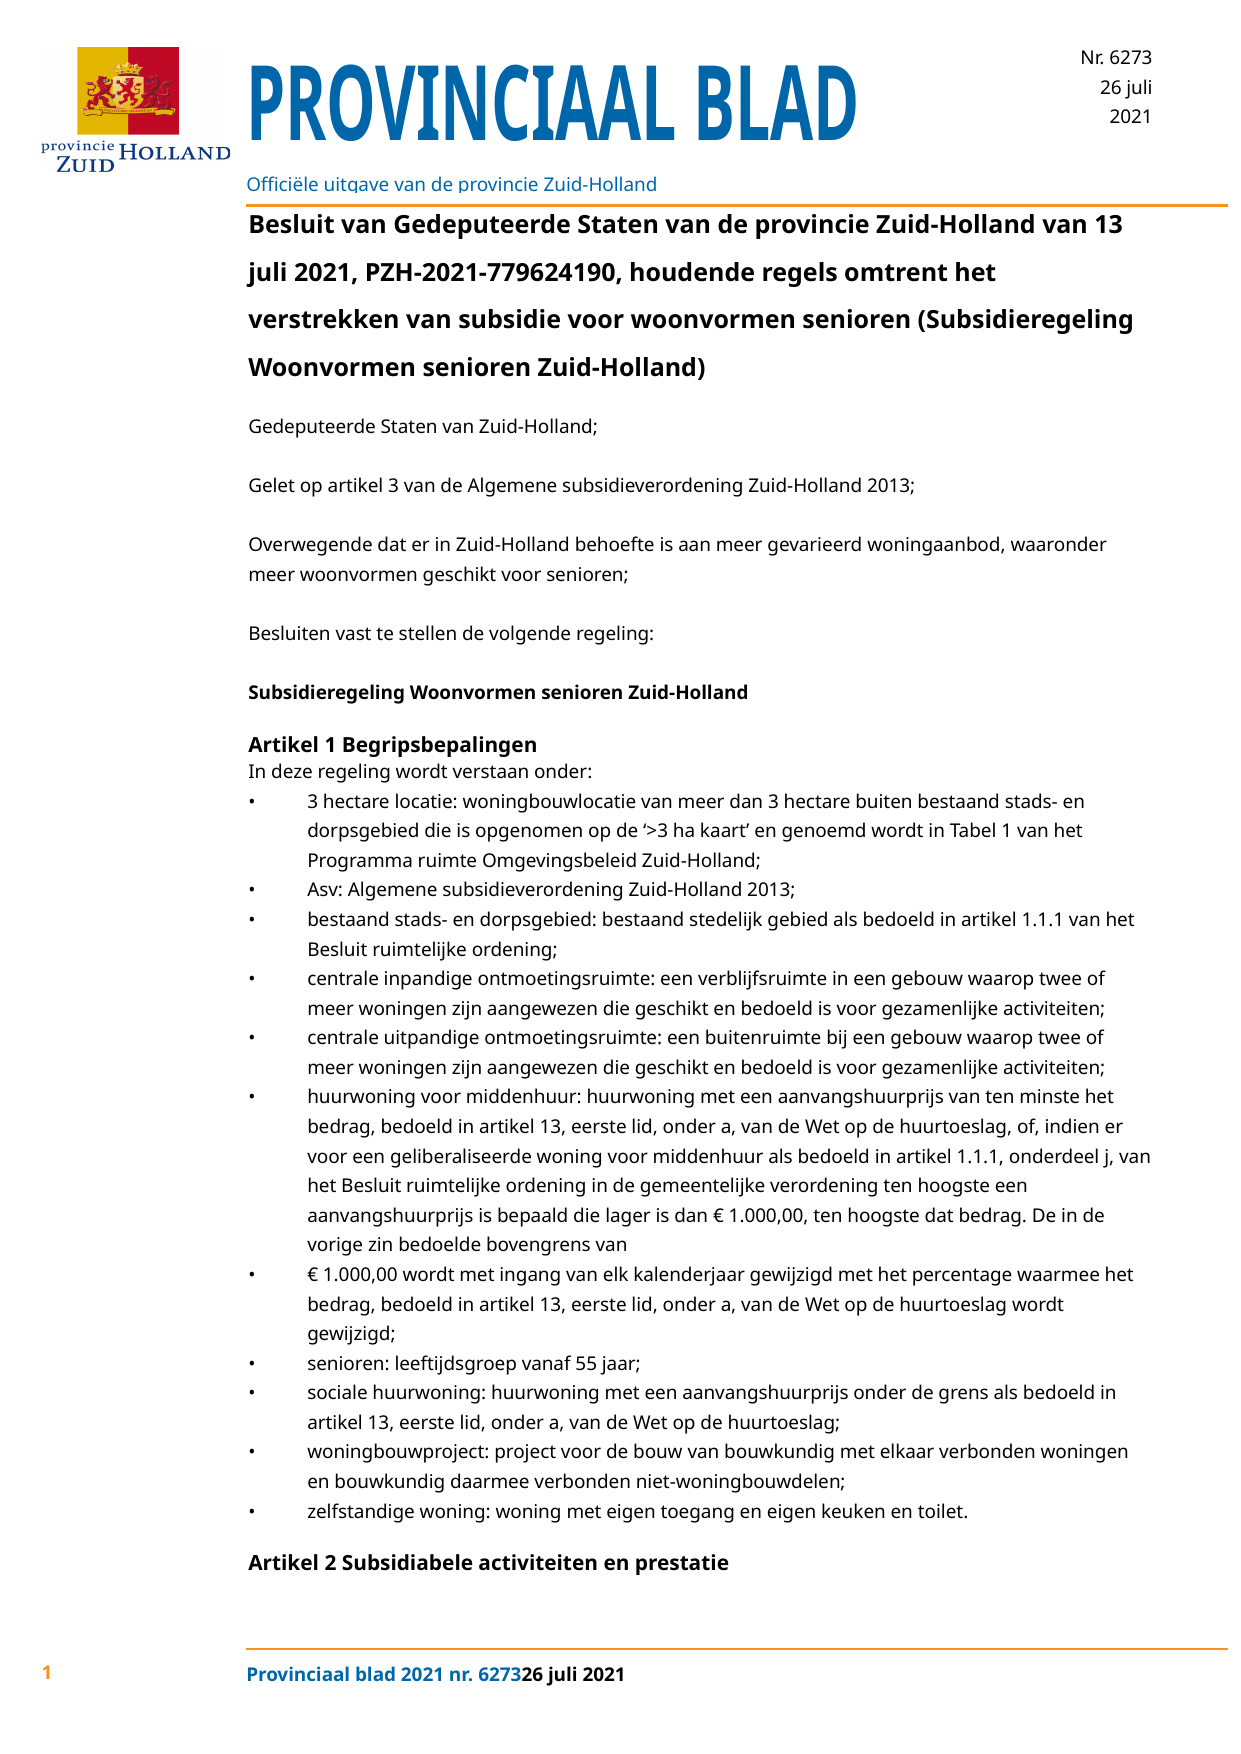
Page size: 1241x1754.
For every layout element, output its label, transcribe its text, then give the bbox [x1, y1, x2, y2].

text Besluiten vast te stellen de volgende regeling: [248, 620, 1152, 646]
text Gedeputeerde Staten van Zuid-Holland; [248, 413, 1152, 439]
text Artikel 2 Subsidiabele activiteiten en prestatie [248, 1548, 1152, 1577]
picture [41, 47, 231, 172]
text Subsidieregeling Woonvormen senioren Zuid-Holland [248, 679, 1152, 705]
list centrale inpandige ontmoetingsruimte: een verblijfsruimte in een gebouw waarop twee of meer woningen zijn aangewezen die geschikt en bedoeld is voor gezamenlijke activiteiten; [248, 965, 1152, 1021]
list centrale uitpandige ontmoetingsruimte: een buitenruimte bij een gebouw waarop twee of meer woningen zijn aangewezen die geschikt en bedoeld is voor gezamenlijke activiteiten; [248, 1024, 1152, 1080]
list zelfstandige woning: woning met eigen toegang en eigen keuken en toilet. [248, 1498, 1152, 1523]
list sociale huurwoning: huurwoning met een aanvangshuurprijs onder de grens als bedoeld in artikel 13, eerste lid, onder a, van de Wet op de huurtoeslag; [248, 1379, 1152, 1435]
list huurwoning voor middenhuur: huurwoning met een aanvangshuurprijs van ten minste het bedrag, bedoeld in artikel 13, eerste lid, onder a, van de Wet op de huurtoeslag, of, indien er voor een geliberaliseerde woning voor middenhuur als bedoeld in artikel 1.1.1, onderdeel j, van het Besluit ruimtelijke ordening in de gemeentelijke verordening ten hoogste een aanvangshuurprijs is bepaald die lager is dan € 1.000,00, ten hoogste dat bedrag. De in de vorige zin bedoelde bovengrens van [248, 1084, 1152, 1257]
text Besluit van Gedeputeerde Staten van de provincie Zuid-Holland van 13 juli 2021, PZH-2021-779624190, houdende regels omtrent het verstrekken van subsidie voor woonvormen senioren (Subsidieregeling Woonvormen senioren Zuid-Holland) [248, 207, 1152, 384]
list bestaand stads- en dorpsgebied: bestaand stedelijk gebied als bedoeld in artikel 1.1.1 van het Besluit ruimtelijke ordening; [248, 906, 1152, 961]
list woningbouwproject: project voor de bouw van bouwkundig met elkaar verbonden woningen en bouwkundig daarmee verbonden niet-woningbouwdelen; [248, 1439, 1152, 1494]
text In deze regeling wordt verstaan onder: [248, 758, 1152, 784]
list Asv: Algemene subsidieverordening Zuid-Holland 2013; [248, 877, 1152, 902]
text Gelet op artikel 3 van de Algemene subsidieverordening Zuid-Holland 2013; [248, 472, 1152, 498]
list 3 hectare locatie: woningbouwlocatie van meer dan 3 hectare buiten bestaand stads- en dorpsgebied die is opgenomen op de ‘>3 ha kaart’ en genoemd wordt in Tabel 1 van het Programma ruimte Omgevingsbeleid Zuid-Holland; [248, 788, 1152, 873]
text Overwegende dat er in Zuid-Holland behoefte is aan meer gevarieerd woningaanbod, waaronder meer woonvormen geschikt voor senioren; [248, 531, 1152, 587]
list € 1.000,00 wordt met ingang van elk kalenderjaar gewijzigd met het percentage waarmee het bedrag, bedoeld in artikel 13, eerste lid, onder a, van de Wet op de huurtoeslag wordt gewijzigd; [248, 1261, 1152, 1346]
text Artikel 1 Begripsbepalingen [248, 730, 1152, 758]
list senioren: leeftijdsgroep vanaf 55 jaar; [248, 1350, 1152, 1376]
